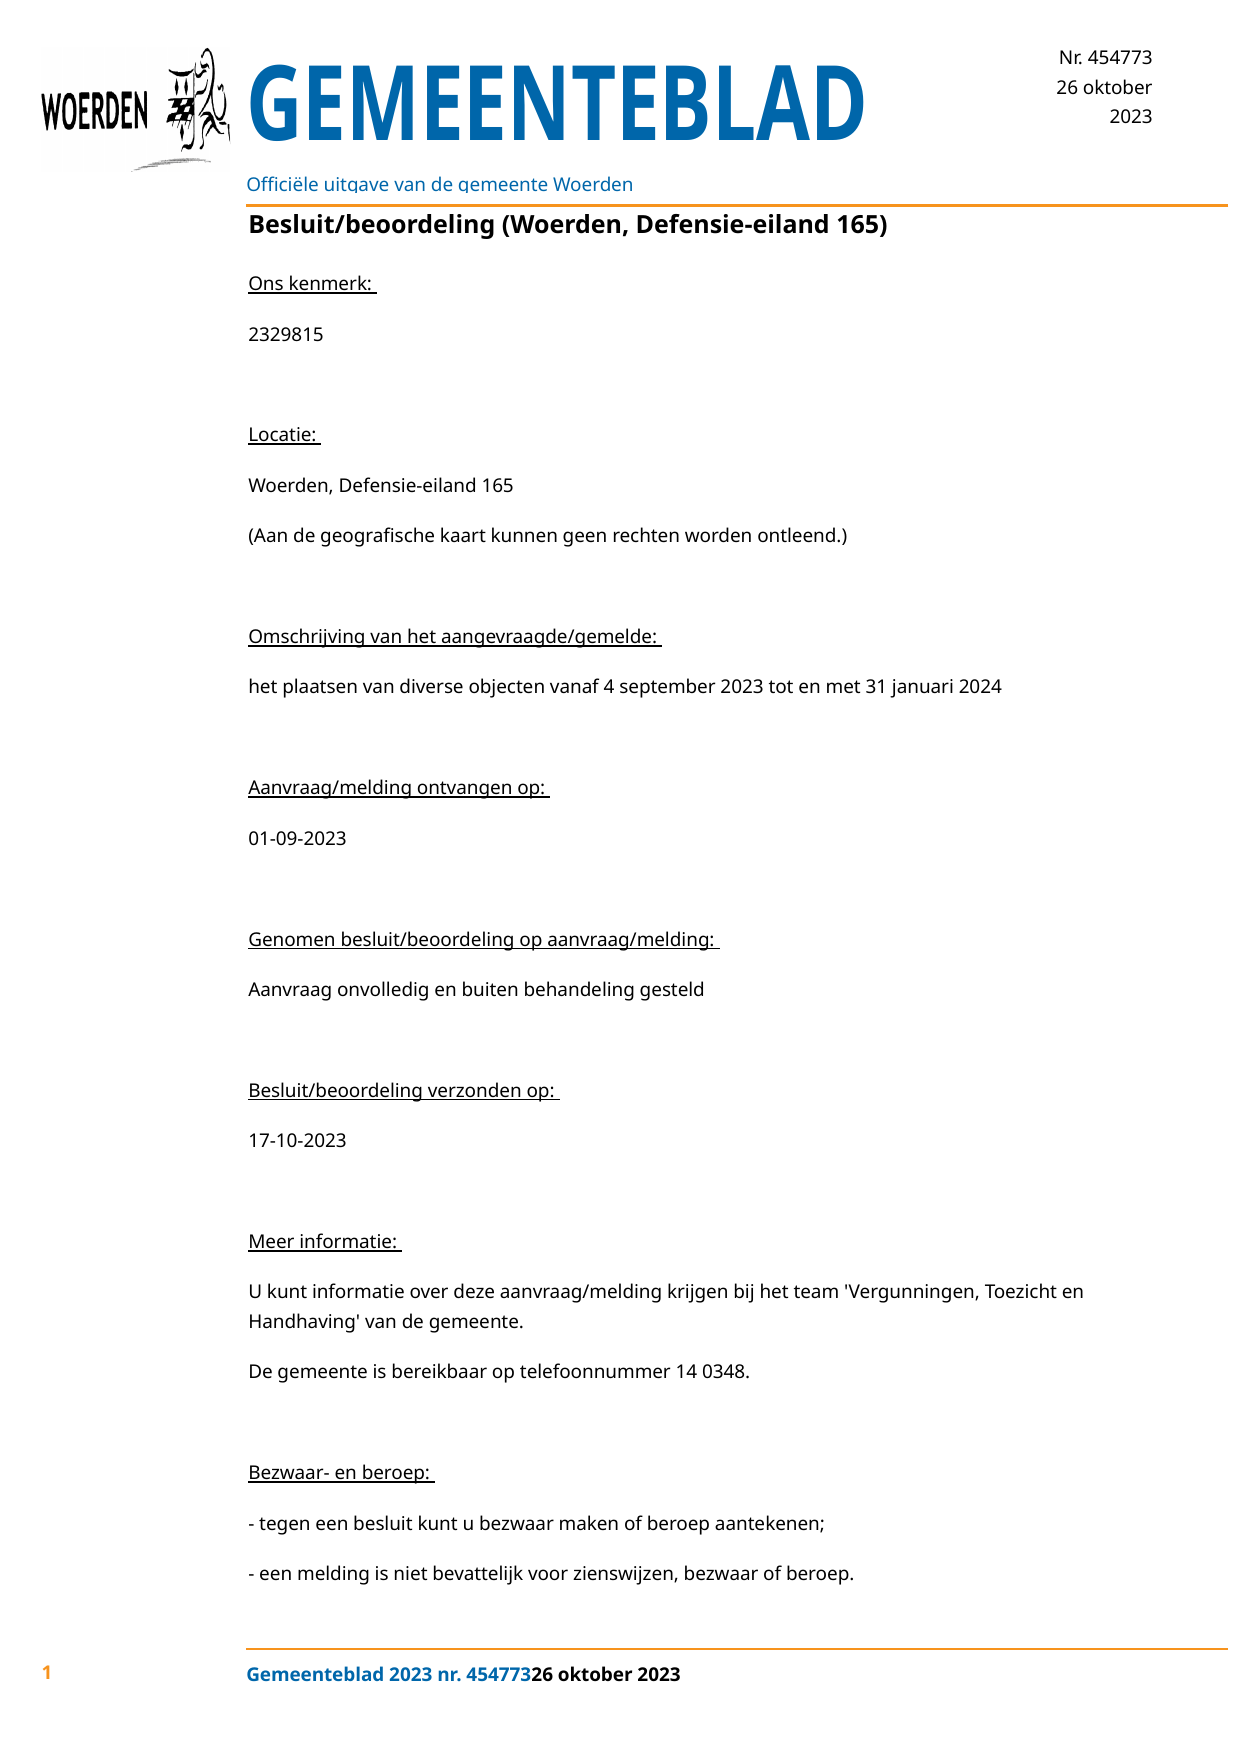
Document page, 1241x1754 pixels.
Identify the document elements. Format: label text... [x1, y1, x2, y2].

text Woerden, Defensie-eiland 165 [248, 472, 1152, 498]
text Aanvraag onvolledig en buiten behandeling gesteld [248, 976, 1152, 1002]
text 2329815 [248, 321, 1152, 346]
text Meer informatie: [248, 1228, 1152, 1254]
text Bezwaar- en beroep: [248, 1459, 1152, 1485]
text 17-10-2023 [248, 1127, 1152, 1153]
text (Aan de geografische kaart kunnen geen rechten worden ontleend.) [248, 522, 1152, 548]
text Besluit/beoordeling verzonden op: [248, 1077, 1152, 1103]
text Locatie: [248, 422, 1152, 447]
text Genomen besluit/beoordeling op aanvraag/melding: [248, 926, 1152, 951]
text U kunt informatie over deze aanvraag/melding krijgen bij het team 'Vergunningen, Toezicht en Handhaving' van de gemeente. [248, 1279, 1152, 1334]
text - een melding is niet bevattelijk voor zienswijzen, bezwaar of beroep. [248, 1560, 1152, 1586]
text De gemeente is bereikbaar op telefoonnummer 14 0348. [248, 1359, 1152, 1384]
text Ons kenmerk: [248, 270, 1152, 296]
text het plaatsen van diverse objecten vanaf 4 september 2023 tot en met 31 januari 2024 [248, 674, 1152, 699]
text Besluit/beoordeling (Woerden, Defensie-eiland 165) [248, 207, 1152, 241]
picture [41, 47, 231, 172]
text 01-09-2023 [248, 825, 1152, 851]
text - tegen een besluit kunt u bezwaar maken of beroep aantekenen; [248, 1510, 1152, 1536]
text Aanvraag/melding ontvangen op: [248, 774, 1152, 800]
text Omschrijving van het aangevraagde/gemelde: [248, 623, 1152, 649]
